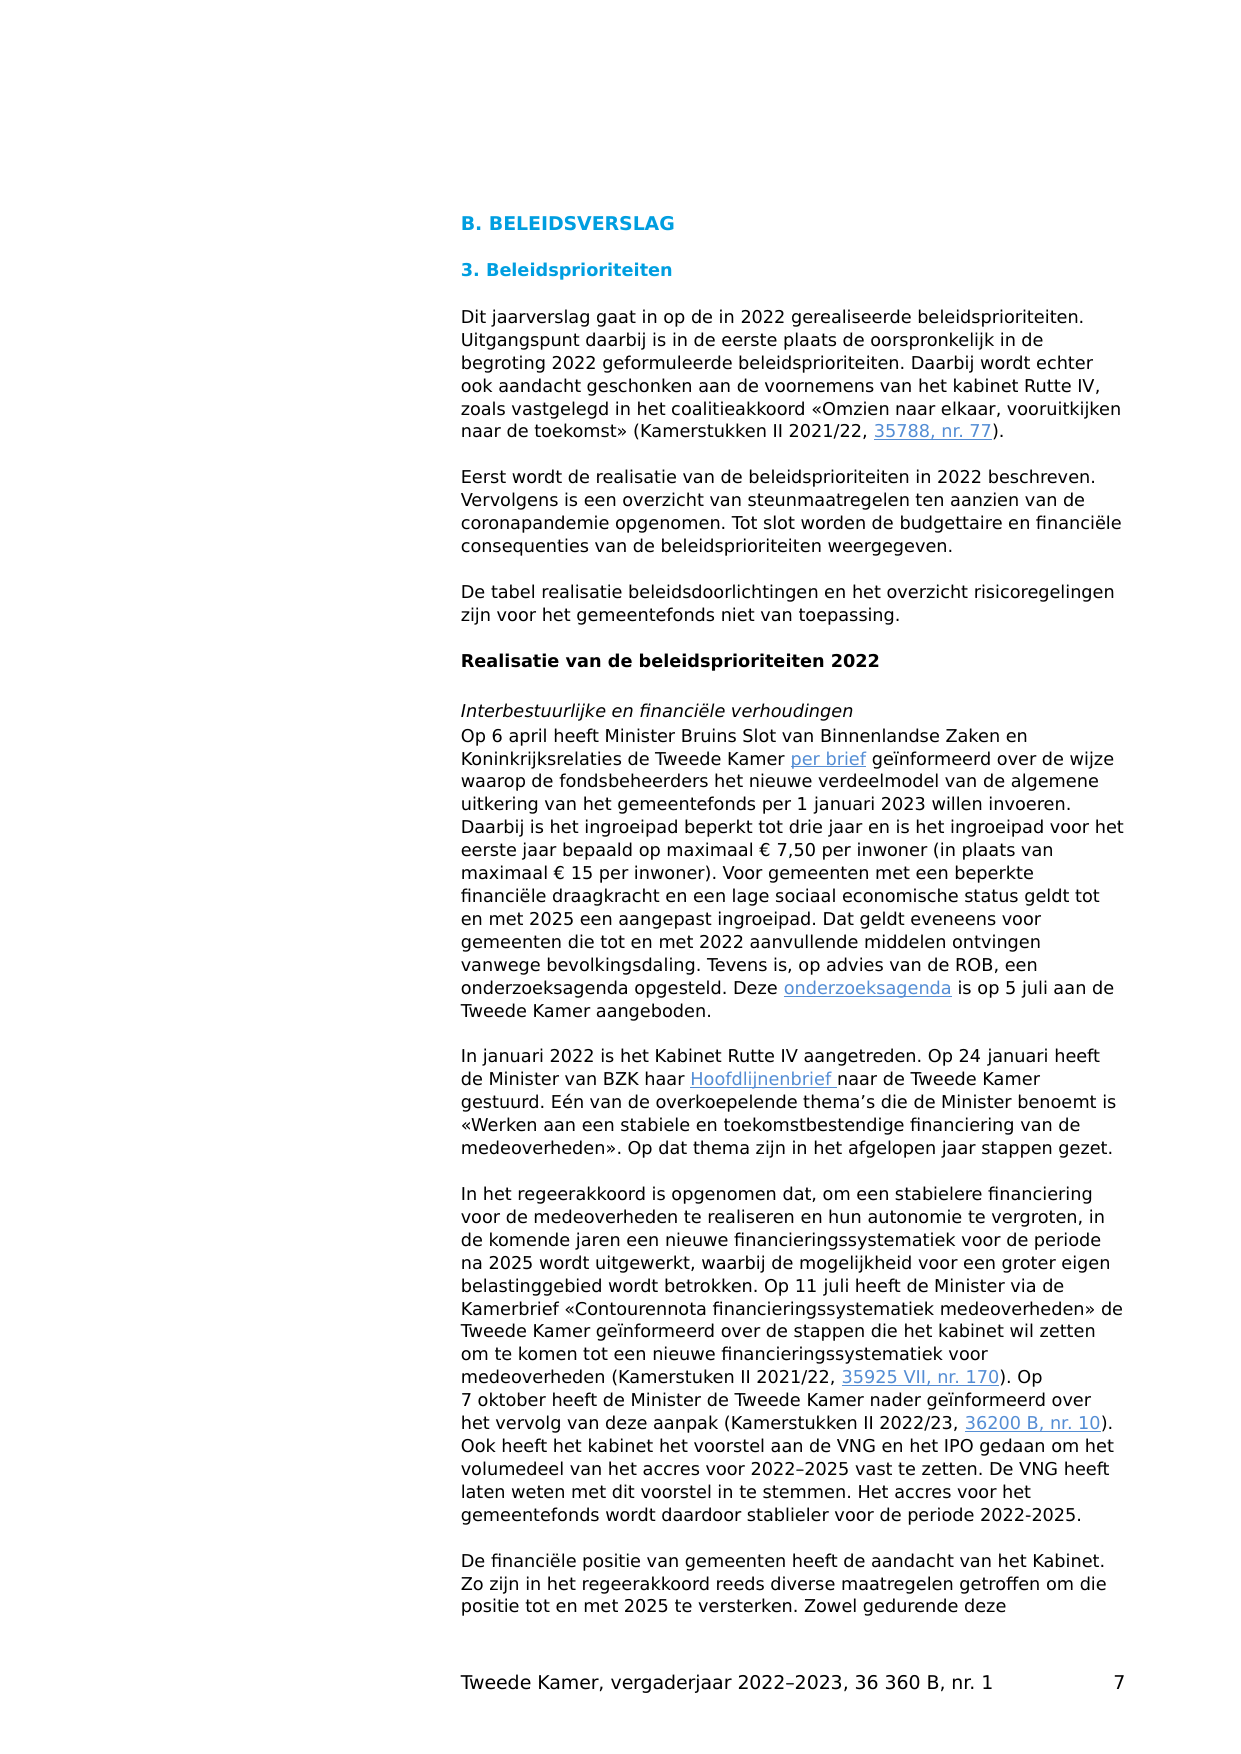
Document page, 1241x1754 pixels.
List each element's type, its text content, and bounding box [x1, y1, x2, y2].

title 3. Beleidsprioriteiten [461, 258, 1125, 281]
text Op 6 april heeft Minister Bruins Slot van Binnenlandse Zaken en Koninkrijksrelaties de Tweede Kamer per brief geïnformeerd over de wijze waarop de fondsbeheerders het nieuwe verdeelmodel van de algemene uitkering van het gemeentefonds per 1 januari 2023 willen invoeren. Daarbij is het ingroeipad beperkt tot drie jaar en is het ingroeipad voor het eerste jaar bepaald op maximaal € 7,50 per inwoner (in plaats van maximaal € 15 per inwoner). Voor gemeenten met een beperkte financiële draagkracht en een lage sociaal economische status geldt tot en met 2025 een aangepast ingroeipad. Dat geldt eveneens voor gemeenten die tot en met 2022 aanvullende middelen ontvingen vanwege bevolkingsdaling. Tevens is, op advies van de ROB, een onderzoeksagenda opgesteld. Deze onderzoeksagenda is op 5 juli aan de Tweede Kamer aangeboden. [461, 724, 1125, 1022]
text Interbestuurlijke en financiële verhoudingen [461, 699, 1125, 722]
text De financiële positie van gemeenten heeft de aandacht van het Kabinet. Zo zijn in het regeerakkoord reeds diverse maatregelen getroffen om die positie tot en met 2025 te versterken. Zowel gedurende deze [461, 1549, 1125, 1617]
text De tabel realisatie beleidsdoorlichtingen en het overzicht risicoregelingen zijn voor het gemeentefonds niet van toepassing. [461, 580, 1125, 626]
text In het regeerakkoord is opgenomen dat, om een stabielere financiering voor de medeoverheden te realiseren en hun autonomie te vergroten, in de komende jaren een nieuwe financieringssystematiek voor de periode na 2025 wordt uitgewerkt, waarbij de mogelijkheid voor een groter eigen belastinggebied wordt betrokken. Op 11 juli heeft de Minister via de Kamerbrief «Contourennota financieringssystematiek medeoverheden» de Tweede Kamer geïnformeerd over de stappen die het kabinet wil zetten om te komen tot een nieuwe financieringssystematiek voor medeoverheden (Kamerstuken II 2021/22, 35925 VII, nr. 170). Op 7 oktober heeft de Minister de Tweede Kamer nader geïnformeerd over het vervolg van deze aanpak (Kamerstukken II 2022/23, 36200 B, nr. 10). Ook heeft het kabinet het voorstel aan de VNG en het IPO gedaan om het volumedeel van het accres voor 2022–2025 vast te zetten. De VNG heeft laten weten met dit voorstel in te stemmen. Het accres voor het gemeentefonds wordt daardoor stablieler voor de periode 2022-2025. [461, 1182, 1125, 1526]
text Eerst wordt de realisatie van de beleidsprioriteiten in 2022 beschreven. Vervolgens is een overzicht van steunmaatregelen ten aanzien van de coronapandemie opgenomen. Tot slot worden de budgettaire en financiële consequenties van de beleidsprioriteiten weergegeven. [461, 465, 1125, 557]
text Dit jaarverslag gaat in op de in 2022 gerealiseerde beleidsprioriteiten. Uitgangspunt daarbij is in de eerste plaats de oorspronkelijk in de begroting 2022 geformuleerde beleidsprioriteiten. Daarbij wordt echter ook aandacht geschonken aan de voornemens van het kabinet Rutte IV, zoals vastgelegd in het coalitieakkoord «Omzien naar elkaar, vooruitkijken naar de toekomst» (Kamerstukken II 2021/22, 35788, nr. 77). [461, 305, 1125, 442]
text Realisatie van de beleidsprioriteiten 2022 [461, 649, 1125, 672]
text In januari 2022 is het Kabinet Rutte IV aangetreden. Op 24 januari heeft de Minister van BZK haar Hoofdlijnenbrief naar de Tweede Kamer gestuurd. Eén van de overkoepelende thema’s die de Minister benoemt is «Werken aan een stabiele en toekomstbestendige financiering van de medeoverheden». Op dat thema zijn in het afgelopen jaar stappen gezet. [461, 1044, 1125, 1159]
title B. Beleidsverslag [461, 213, 1125, 235]
